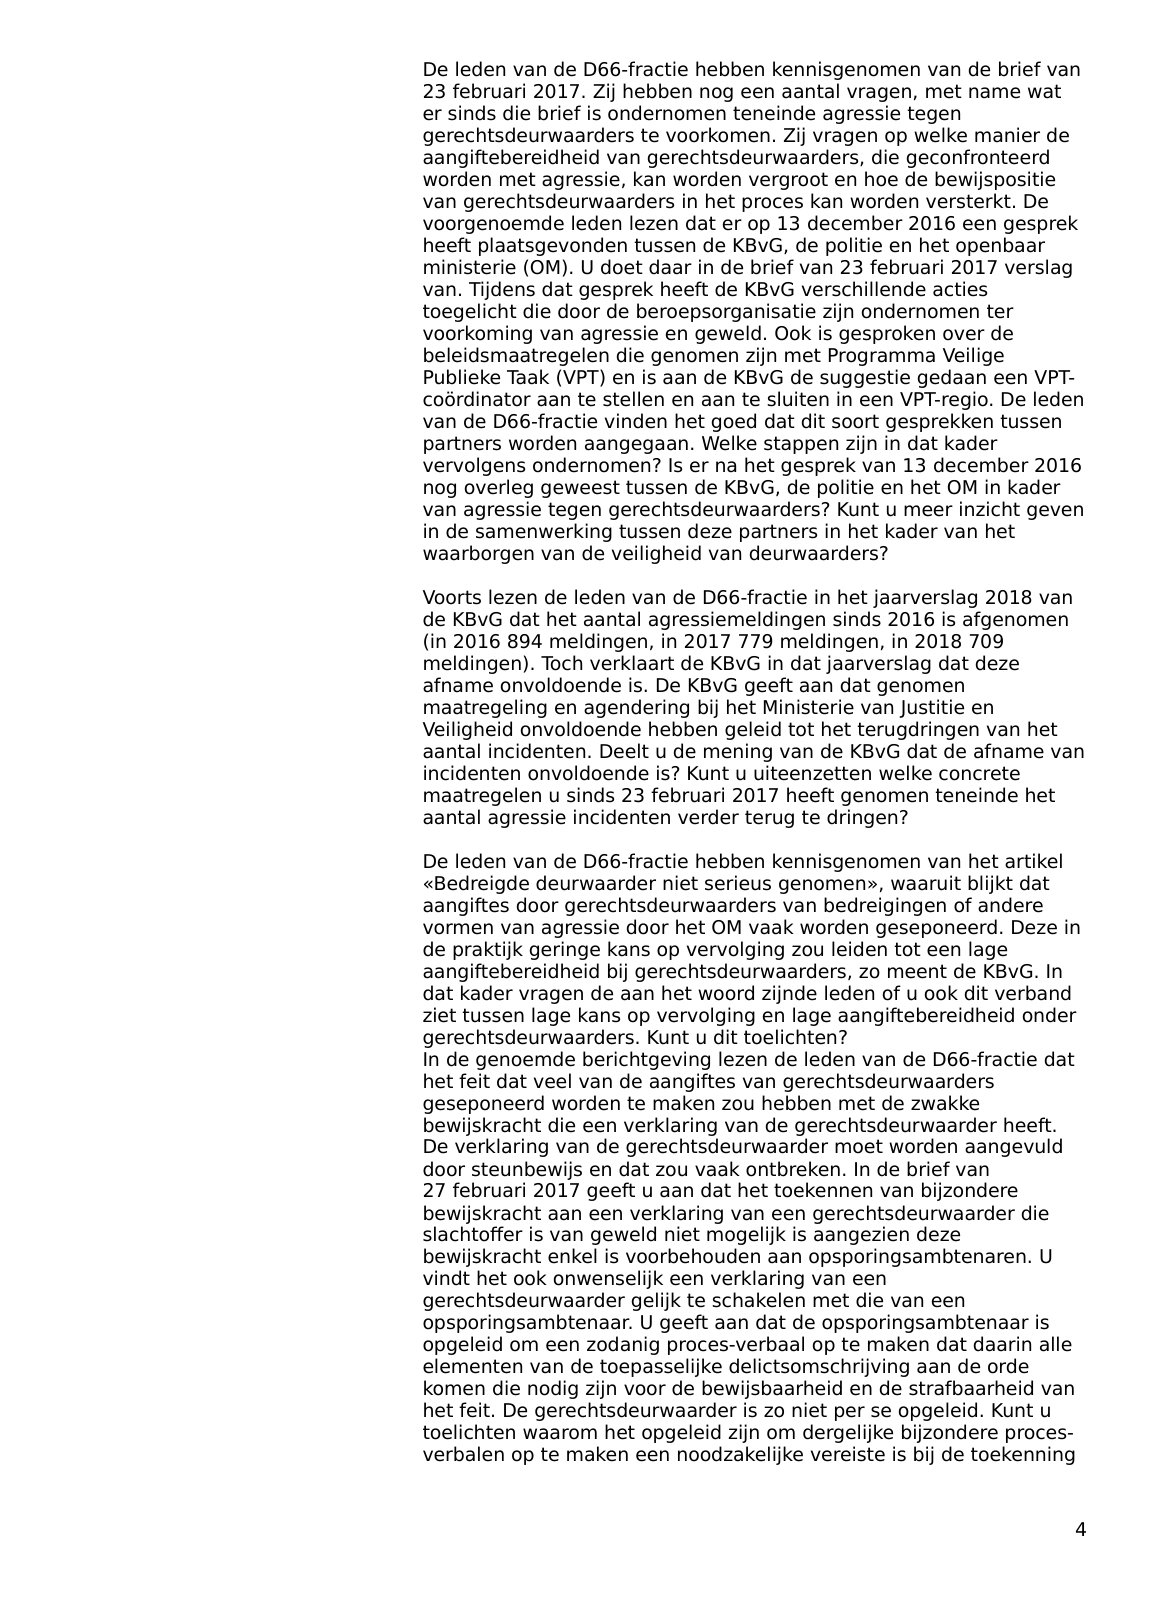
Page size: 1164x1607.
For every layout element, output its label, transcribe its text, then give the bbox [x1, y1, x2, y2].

text Voorts lezen de leden van de D66-fractie in het jaarverslag 2018 van de KBvG dat het aantal agressiemeldingen sinds 2016 is afgenomen (in 2016 894 meldingen, in 2017 779 meldingen, in 2018 709 meldingen). Toch verklaart de KBvG in dat jaarverslag dat deze afname onvoldoende is. De KBvG geeft aan dat genomen maatregeling en agendering bij het Ministerie van Justitie en Veiligheid onvoldoende hebben geleid tot het terugdringen van het aantal incidenten. Deelt u de mening van de KBvG dat de afname van incidenten onvoldoende is? Kunt u uiteenzetten welke concrete maatregelen u sinds 23 februari 2017 heeft genomen teneinde het aantal agressie incidenten verder terug te dringen? [422, 587, 1087, 828]
text De leden van de D66-fractie hebben kennisgenomen van de brief van 23 februari 2017. Zij hebben nog een aantal vragen, met name wat er sinds die brief is ondernomen teneinde agressie tegen gerechtsdeurwaarders te voorkomen. Zij vragen op welke manier de aangiftebereidheid van gerechtsdeurwaarders, die geconfronteerd worden met agressie, kan worden vergroot en hoe de bewijspositie van gerechtsdeurwaarders in het proces kan worden versterkt. De voorgenoemde leden lezen dat er op 13 december 2016 een gesprek heeft plaatsgevonden tussen de KBvG, de politie en het openbaar ministerie (OM). U doet daar in de brief van 23 februari 2017 verslag van. Tijdens dat gesprek heeft de KBvG verschillende acties toegelicht die door de beroepsorganisatie zijn ondernomen ter voorkoming van agressie en geweld. Ook is gesproken over de beleidsmaatregelen die genomen zijn met Programma Veilige Publieke Taak (VPT) en is aan de KBvG de suggestie gedaan een VPT-coördinator aan te stellen en aan te sluiten in een VPT-regio. De leden van de D66-fractie vinden het goed dat dit soort gesprekken tussen partners worden aangegaan. Welke stappen zijn in dat kader vervolgens ondernomen? Is er na het gesprek van 13 december 2016 nog overleg geweest tussen de KBvG, de politie en het OM in kader van agressie tegen gerechtsdeurwaarders? Kunt u meer inzicht geven in de samenwerking tussen deze partners in het kader van het waarborgen van de veiligheid van deurwaarders? [422, 59, 1087, 564]
text In de genoemde berichtgeving lezen de leden van de D66-fractie dat het feit dat veel van de aangiftes van gerechtsdeurwaarders geseponeerd worden te maken zou hebben met de zwakke bewijskracht die een verklaring van de gerechtsdeurwaarder heeft. De verklaring van de gerechtsdeurwaarder moet worden aangevuld door steunbewijs en dat zou vaak ontbreken. In de brief van 27 februari 2017 geeft u aan dat het toekennen van bijzondere bewijskracht aan een verklaring van een gerechtsdeurwaarder die slachtoffer is van geweld niet mogelijk is aangezien deze bewijskracht enkel is voorbehouden aan opsporingsambtenaren. U vindt het ook onwenselijk een verklaring van een gerechtsdeurwaarder gelijk te schakelen met die van een opsporingsambtenaar. U geeft aan dat de opsporingsambtenaar is opgeleid om een zodanig proces-verbaal op te maken dat daarin alle elementen van de toepasselijke delictsomschrijving aan de orde komen die nodig zijn voor de bewijsbaarheid en de strafbaarheid van het feit. De gerechtsdeurwaarder is zo niet per se opgeleid. Kunt u toelichten waarom het opgeleid zijn om dergelijke bijzondere proces-verbalen op te maken een noodzakelijke vereiste is bij de toekenning [422, 1048, 1087, 1466]
text De leden van de D66-fractie hebben kennisgenomen van het artikel «Bedreigde deurwaarder niet serieus genomen», waaruit blijkt dat aangiftes door gerechtsdeurwaarders van bedreigingen of andere vormen van agressie door het OM vaak worden geseponeerd. Deze in de praktijk geringe kans op vervolging zou leiden tot een lage aangiftebereidheid bij gerechtsdeurwaarders, zo meent de KBvG. In dat kader vragen de aan het woord zijnde leden of u ook dit verband ziet tussen lage kans op vervolging en lage aangiftebereidheid onder gerechtsdeurwaarders. Kunt u dit toelichten? [422, 851, 1087, 1048]
